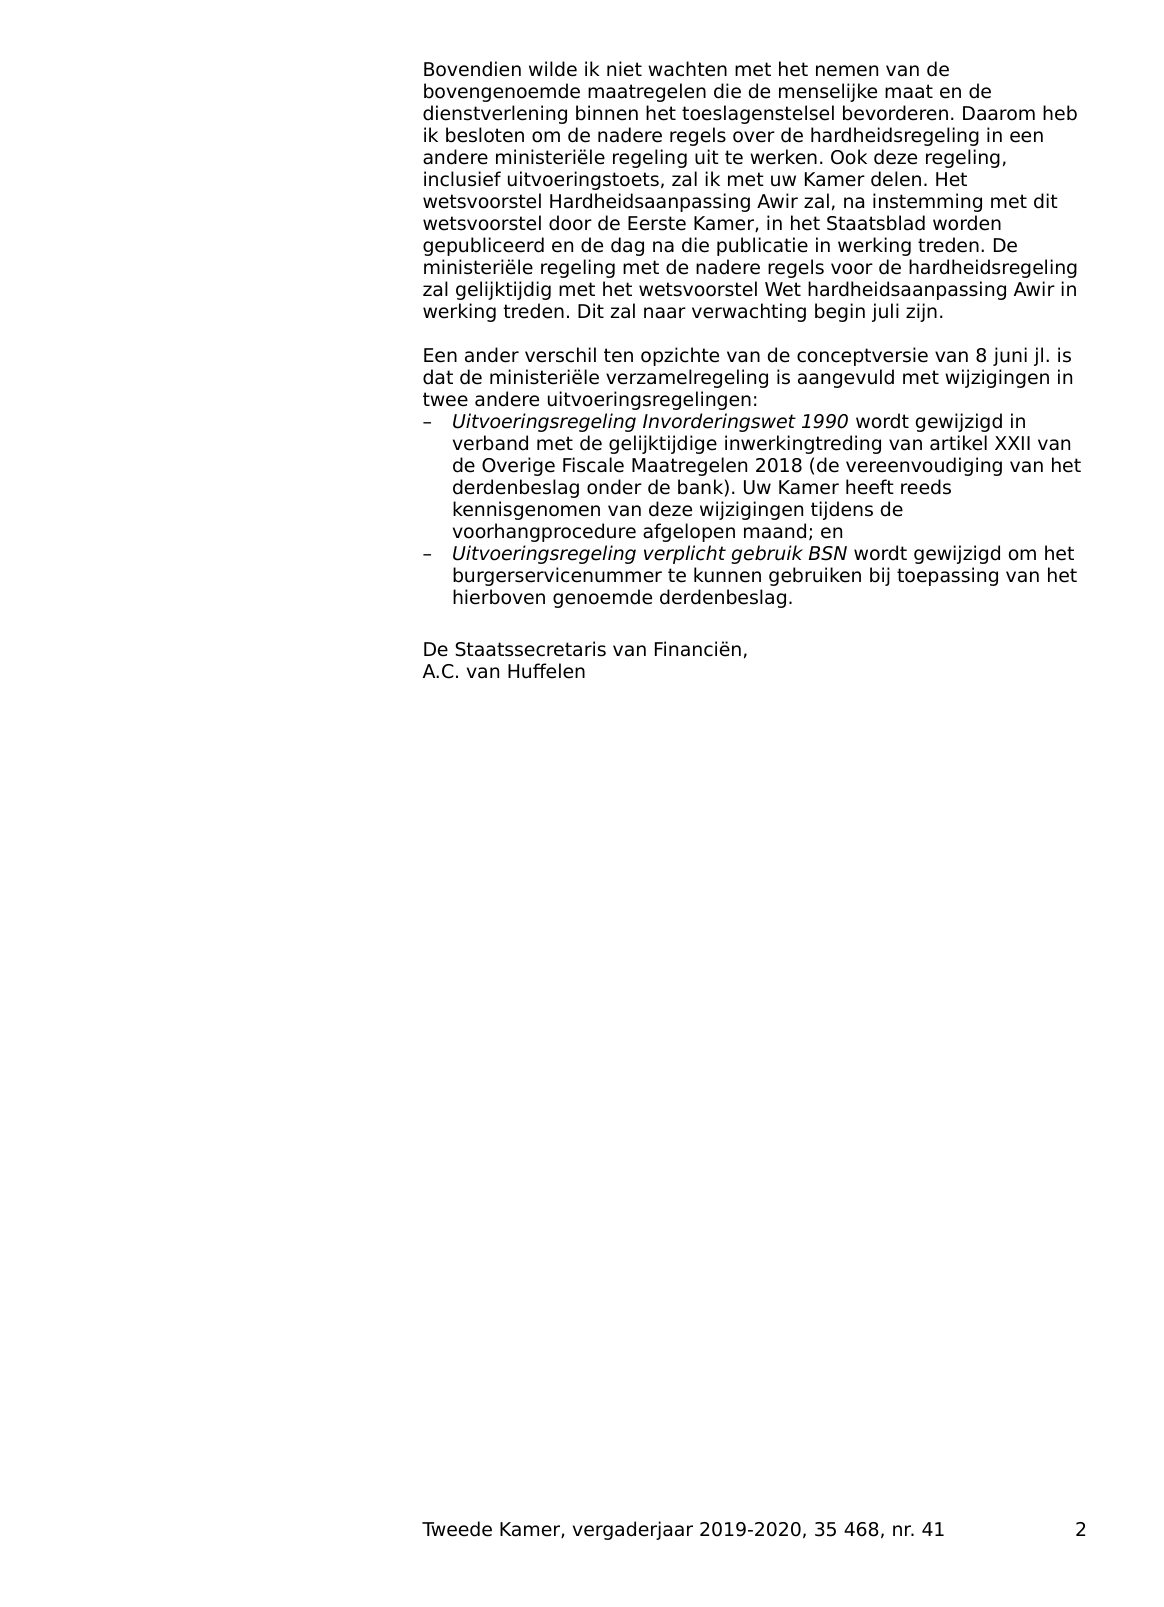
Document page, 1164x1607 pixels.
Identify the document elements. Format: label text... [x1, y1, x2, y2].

text Bovendien wilde ik niet wachten met het nemen van de bovengenoemde maatregelen die de menselijke maat en de dienstverlening binnen het toeslagenstelsel bevorderen. Daarom heb ik besloten om de nadere regels over de hardheidsregeling in een andere ministeriële regeling uit te werken. Ook deze regeling, inclusief uitvoeringstoets, zal ik met uw Kamer delen. Het wetsvoorstel Hardheidsaanpassing Awir zal, na instemming met dit wetsvoorstel door de Eerste Kamer, in het Staatsblad worden gepubliceerd en de dag na die publicatie in werking treden. De ministeriële regeling met de nadere regels voor de hardheidsregeling zal gelijktijdig met het wetsvoorstel Wet hardheidsaanpassing Awir in werking treden. Dit zal naar verwachting begin juli zijn. [422, 59, 1087, 323]
text – Uitvoeringsregeling Invorderingswet 1990 wordt gewijzigd in verband met de gelijktijdige inwerkingtreding van artikel XXII van de Overige Fiscale Maatregelen 2018 (de vereenvoudiging van het derdenbeslag onder de bank). Uw Kamer heeft reeds kennisgenomen van deze wijzigingen tijdens de voorhangprocedure afgelopen maand; en [422, 411, 1087, 543]
text De Staatssecretaris van Financiën, A.C. van Huffelen [422, 639, 1087, 683]
text Een ander verschil ten opzichte van de conceptversie van 8 juni jl. is dat de ministeriële verzamelregeling is aangevuld met wijzigingen in twee andere uitvoeringsregelingen: [422, 345, 1087, 411]
text – Uitvoeringsregeling verplicht gebruik BSN wordt gewijzigd om het burgerservicenummer te kunnen gebruiken bij toepassing van het hierboven genoemde derdenbeslag. [422, 543, 1087, 609]
